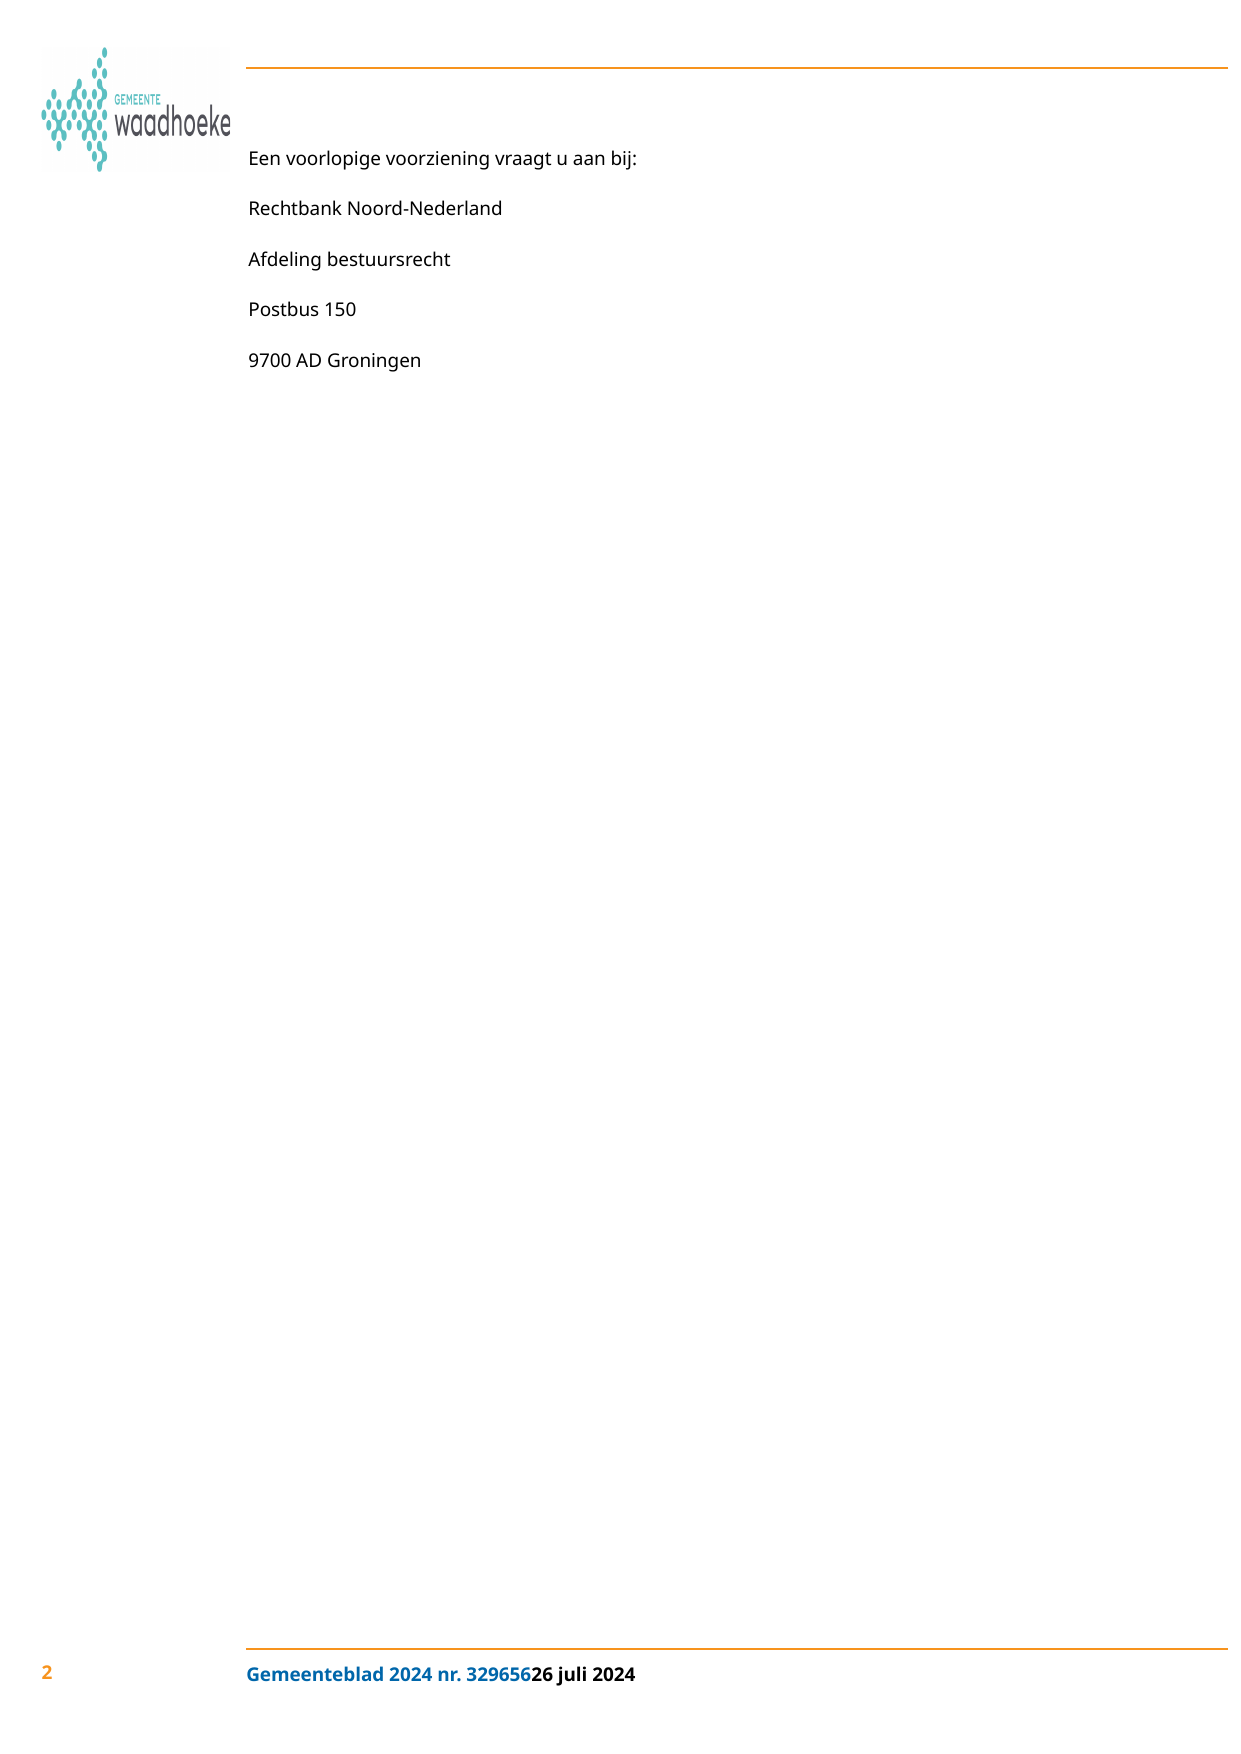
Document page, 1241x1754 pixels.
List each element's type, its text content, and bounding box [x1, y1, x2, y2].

text Een voorlopige voorziening vraagt u aan bij: [248, 145, 1152, 171]
text Rechtbank Noord-Nederland [248, 196, 1152, 221]
text 9700 AD Groningen [248, 347, 1152, 373]
picture [41, 47, 231, 172]
text Postbus 150 [248, 296, 1152, 322]
text Afdeling bestuursrecht [248, 246, 1152, 272]
